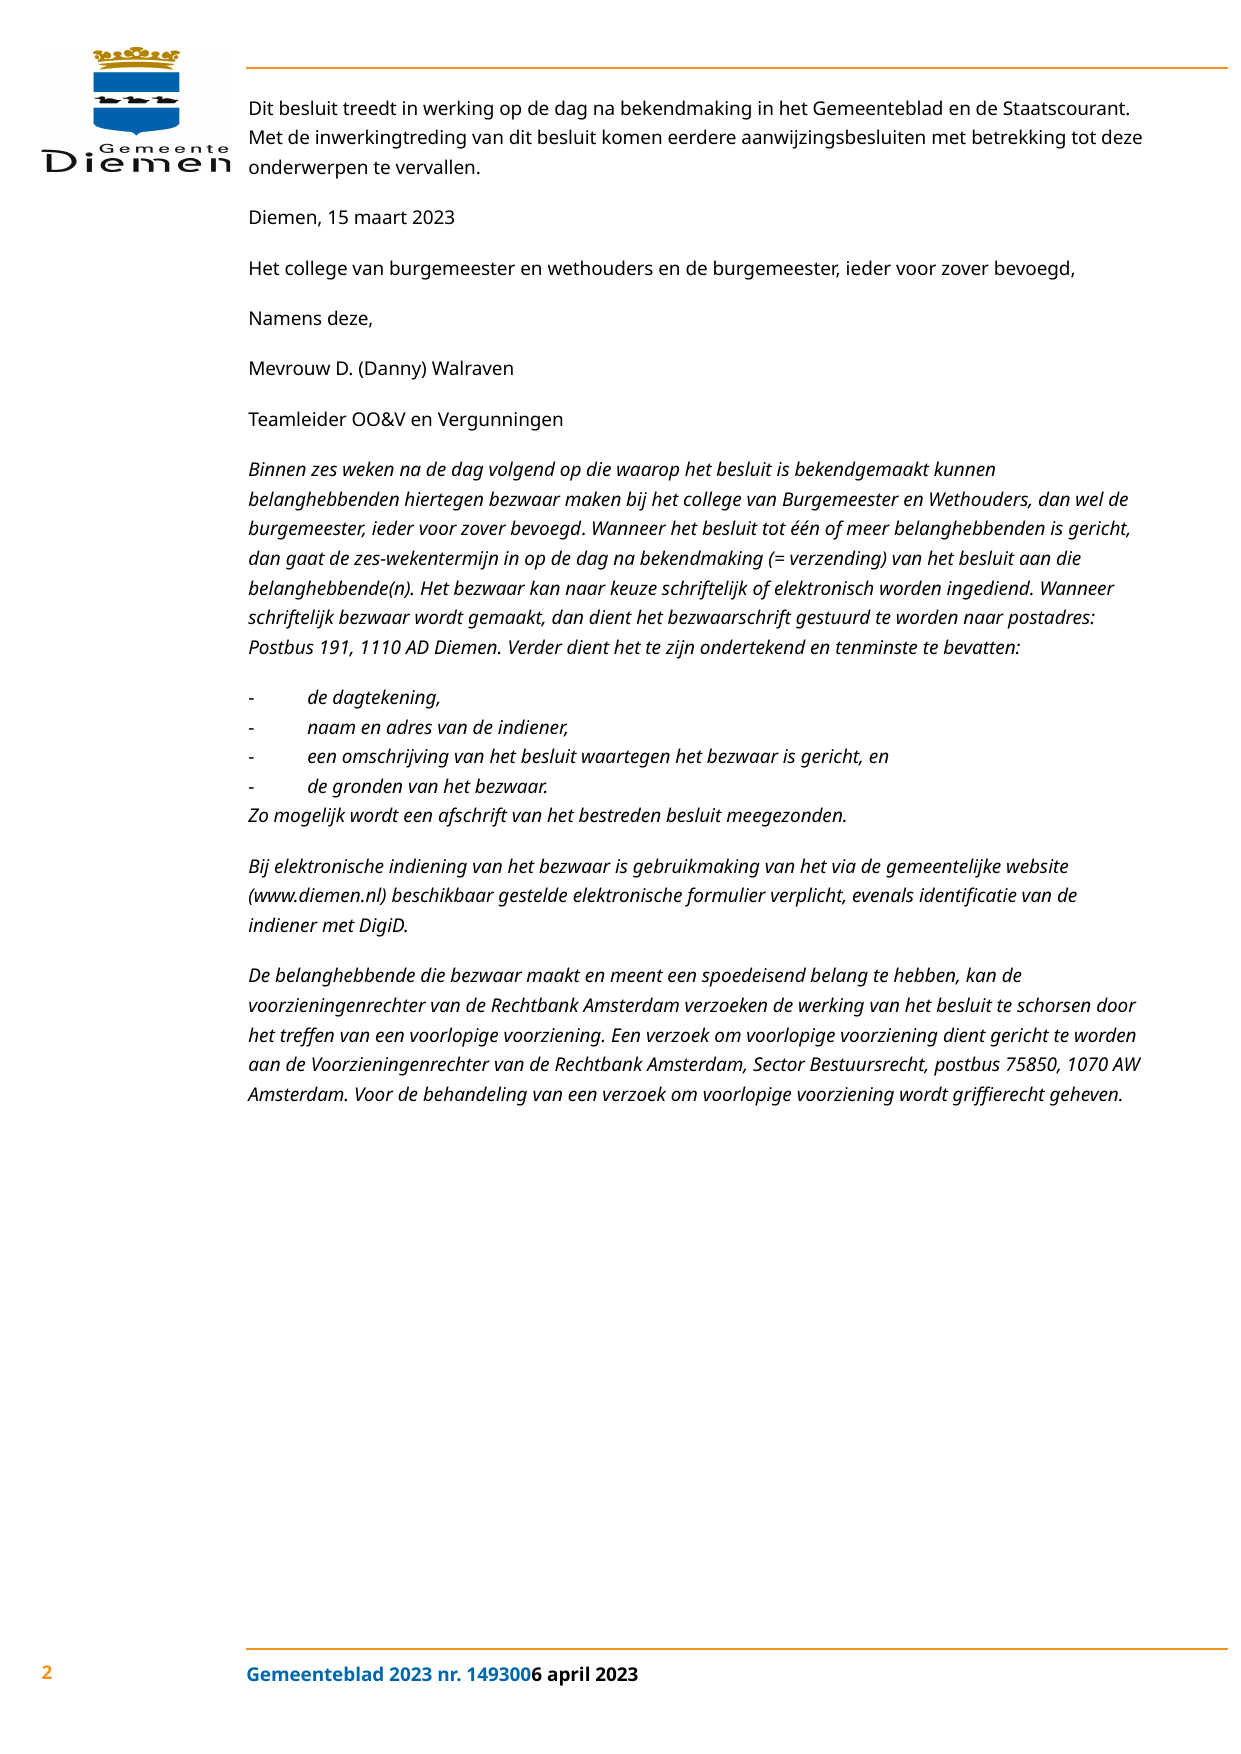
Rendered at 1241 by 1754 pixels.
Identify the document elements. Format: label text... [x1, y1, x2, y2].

text Mevrouw D. (Danny) Walraven [248, 356, 1152, 381]
text Teamleider OO&V en Vergunningen [248, 406, 1152, 432]
text De belanghebbende die bezwaar maakt en meent een spoedeisend belang te hebben, kan de voorzieningenrechter van de Rechtbank Amsterdam verzoeken de werking van het besluit te schorsen door het treffen van een voorlopige voorziening. Een verzoek om voorlopige voorziening dient gericht te worden aan de Voorzieningenrechter van de Rechtbank Amsterdam, Sector Bestuursrecht, postbus 75850, 1070 AW Amsterdam. Voor de behandeling van een verzoek om voorlopige voorziening wordt griffierecht geheven. [248, 963, 1152, 1107]
list een omschrijving van het besluit waartegen het bezwaar is gericht, en [248, 743, 1152, 769]
list de dagtekening, [248, 684, 1152, 710]
text Zo mogelijk wordt een afschrift van het bestreden besluit meegezonden. [248, 803, 1152, 828]
text Dit besluit treedt in werking op de dag na bekendmaking in het Gemeenteblad en de Staatscourant. Met de inwerkingtreding van dit besluit komen eerdere aanwijzingsbesluiten met betrekking tot deze onderwerpen te vervallen. [248, 95, 1152, 180]
picture [41, 47, 231, 172]
text Diemen, 15 maart 2023 [248, 204, 1152, 230]
list naam en adres van de indiener, [248, 714, 1152, 740]
list de gronden van het bezwaar. [248, 773, 1152, 799]
text Binnen zes weken na de dag volgend op die waarop het besluit is bekendgemaakt kunnen belanghebbenden hiertegen bezwaar maken bij het college van Burgemeester en Wethouders, dan wel de burgemeester, ieder voor zover bevoegd. Wanneer het besluit tot één of meer belanghebbenden is gericht, dan gaat de zes-wekentermijn in op de dag na bekendmaking (= verzending) van het besluit aan die belanghebbende(n). Het bezwaar kan naar keuze schriftelijk of elektronisch worden ingediend. Wanneer schriftelijk bezwaar wordt gemaakt, dan dient het bezwaarschrift gestuurd te worden naar postadres: Postbus 191, 1110 AD Diemen. Verder dient het te zijn ondertekend en tenminste te bevatten: [248, 456, 1152, 660]
text Namens deze, [248, 305, 1152, 331]
text Het college van burgemeester en wethouders en de burgemeester, ieder voor zover bevoegd, [248, 255, 1152, 281]
text Bij elektronische indiening van het bezwaar is gebruikmaking van het via de gemeentelijke website (www.diemen.nl) beschikbaar gestelde elektronische formulier verplicht, evenals identificatie van de indiener met DigiD. [248, 853, 1152, 938]
